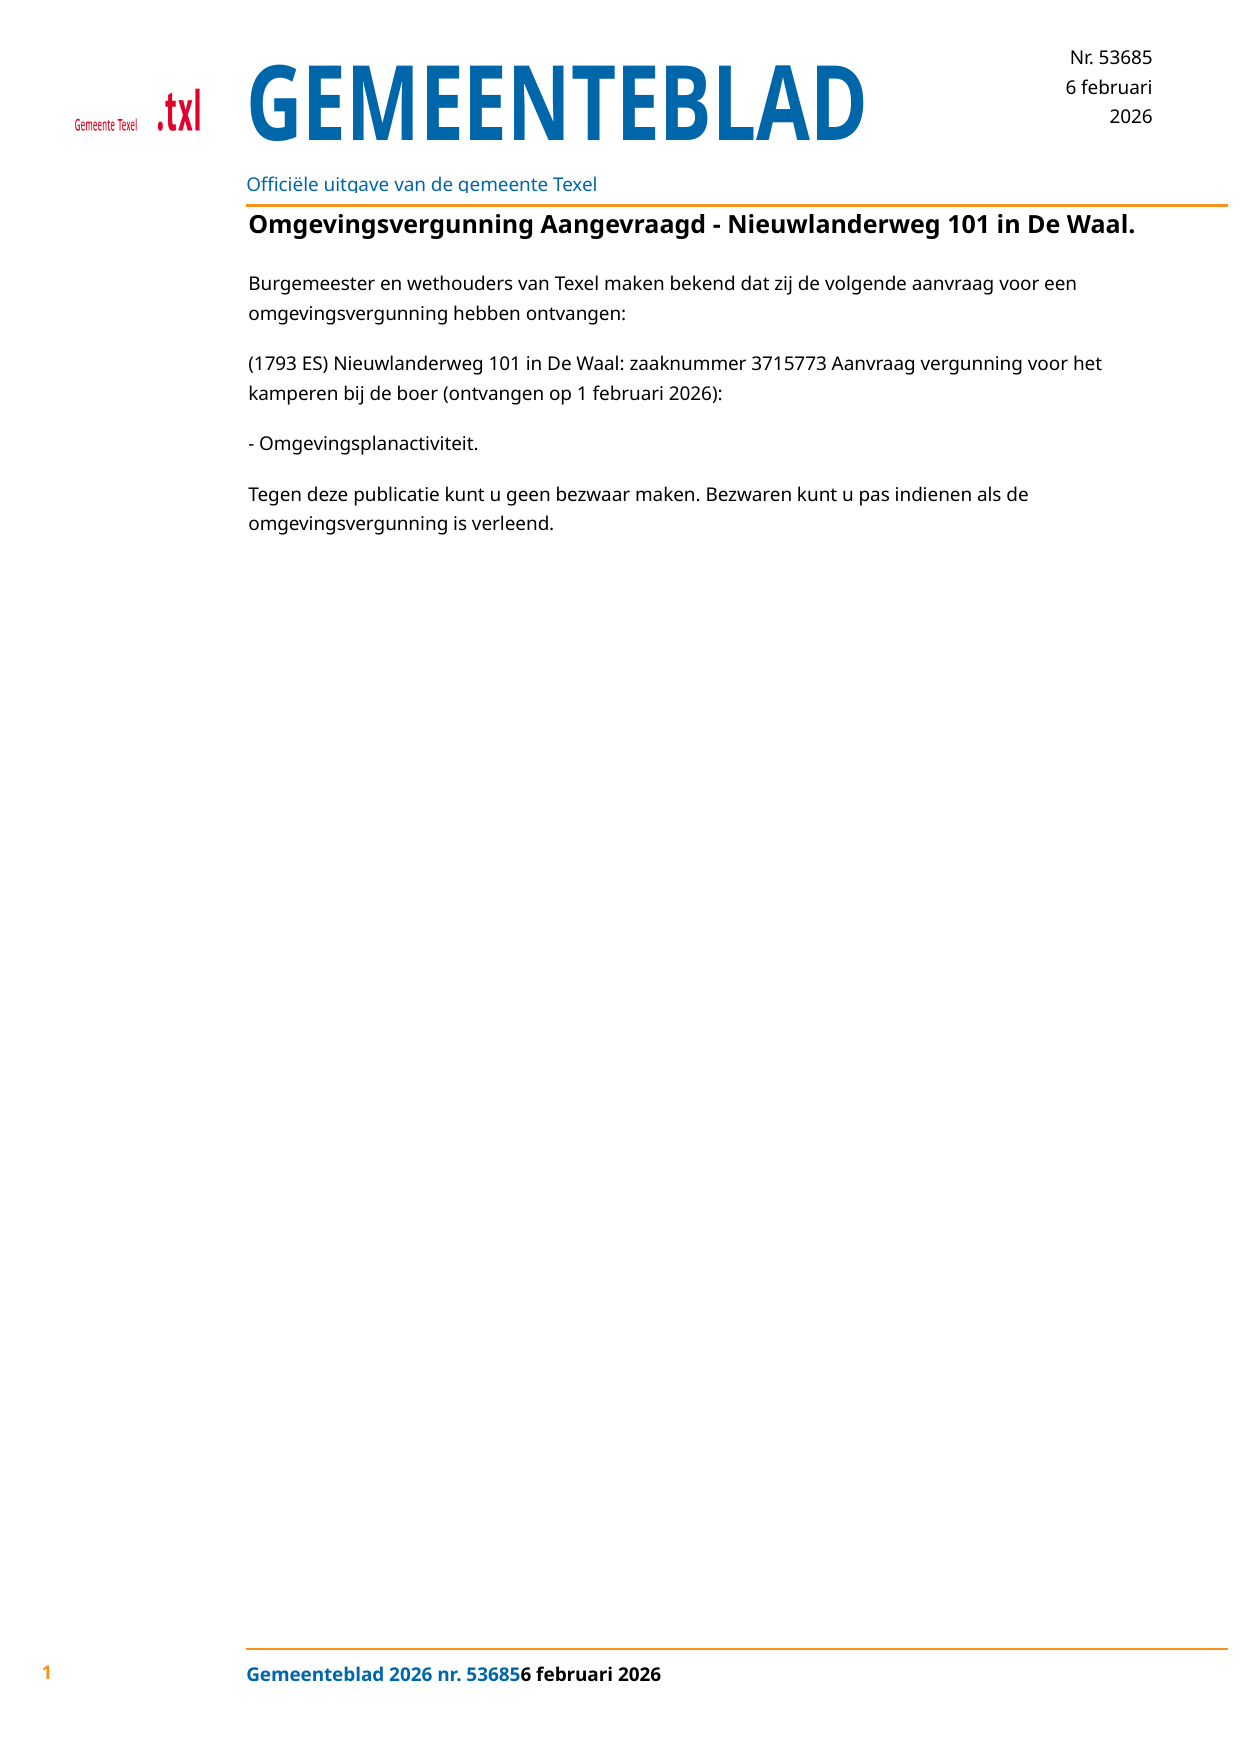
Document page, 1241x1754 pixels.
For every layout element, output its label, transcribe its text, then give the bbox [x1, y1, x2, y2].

text Burgemeester en wethouders van Texel maken bekend dat zij de volgende aanvraag voor een omgevingsvergunning hebben ontvangen: [248, 270, 1152, 326]
text Omgevingsvergunning Aangevraagd - Nieuwlanderweg 101 in De Waal. [248, 207, 1152, 241]
text (1793 ES) Nieuwlanderweg 101 in De Waal: zaaknummer 3715773 Aanvraag vergunning voor het kamperen bij de boer (ontvangen op 1 februari 2026): [248, 350, 1152, 406]
picture [41, 47, 231, 172]
text Tegen deze publicatie kunt u geen bezwaar maken. Bezwaren kunt u pas indienen als de omgevingsvergunning is verleend. [248, 481, 1152, 536]
text - Omgevingsplanactiviteit. [248, 430, 1152, 456]
